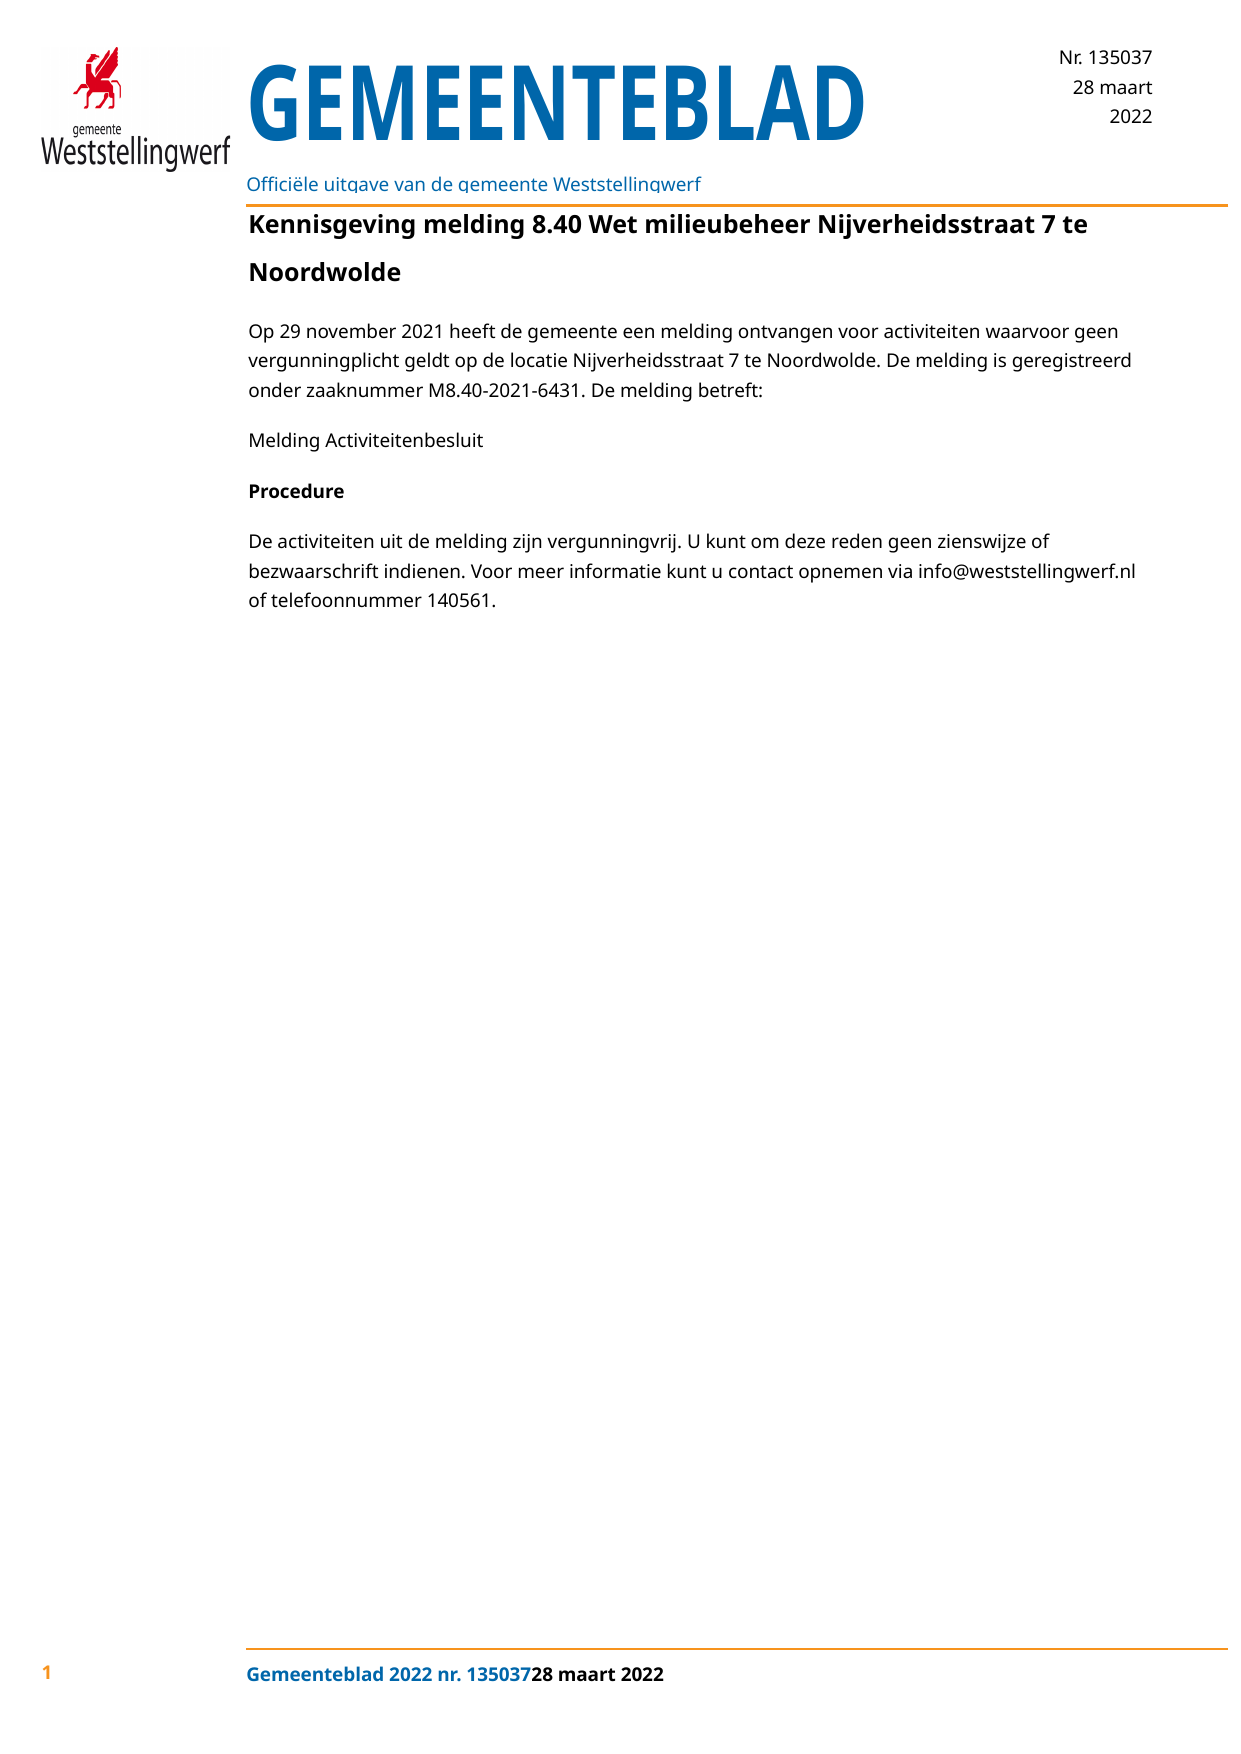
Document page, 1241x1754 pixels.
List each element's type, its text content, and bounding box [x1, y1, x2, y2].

text Procedure [248, 478, 1152, 504]
text Kennisgeving melding 8.40 Wet milieubeheer Nijverheidsstraat 7 te Noordwolde [248, 207, 1152, 288]
text Op 29 november 2021 heeft de gemeente een melding ontvangen voor activiteiten waarvoor geen vergunningplicht geldt op de locatie Nijverheidsstraat 7 te Noordwolde. De melding is geregistreerd onder zaaknummer M8.40-2021-6431. De melding betreft: [248, 318, 1152, 403]
text De activiteiten uit de melding zijn vergunningvrij. U kunt om deze reden geen zienswijze of bezwaarschrift indienen. Voor meer informatie kunt u contact opnemen via info@weststellingwerf.nl of telefoonnummer 140561. [248, 528, 1152, 613]
picture [41, 47, 231, 172]
text Melding Activiteitenbesluit [248, 427, 1152, 453]
